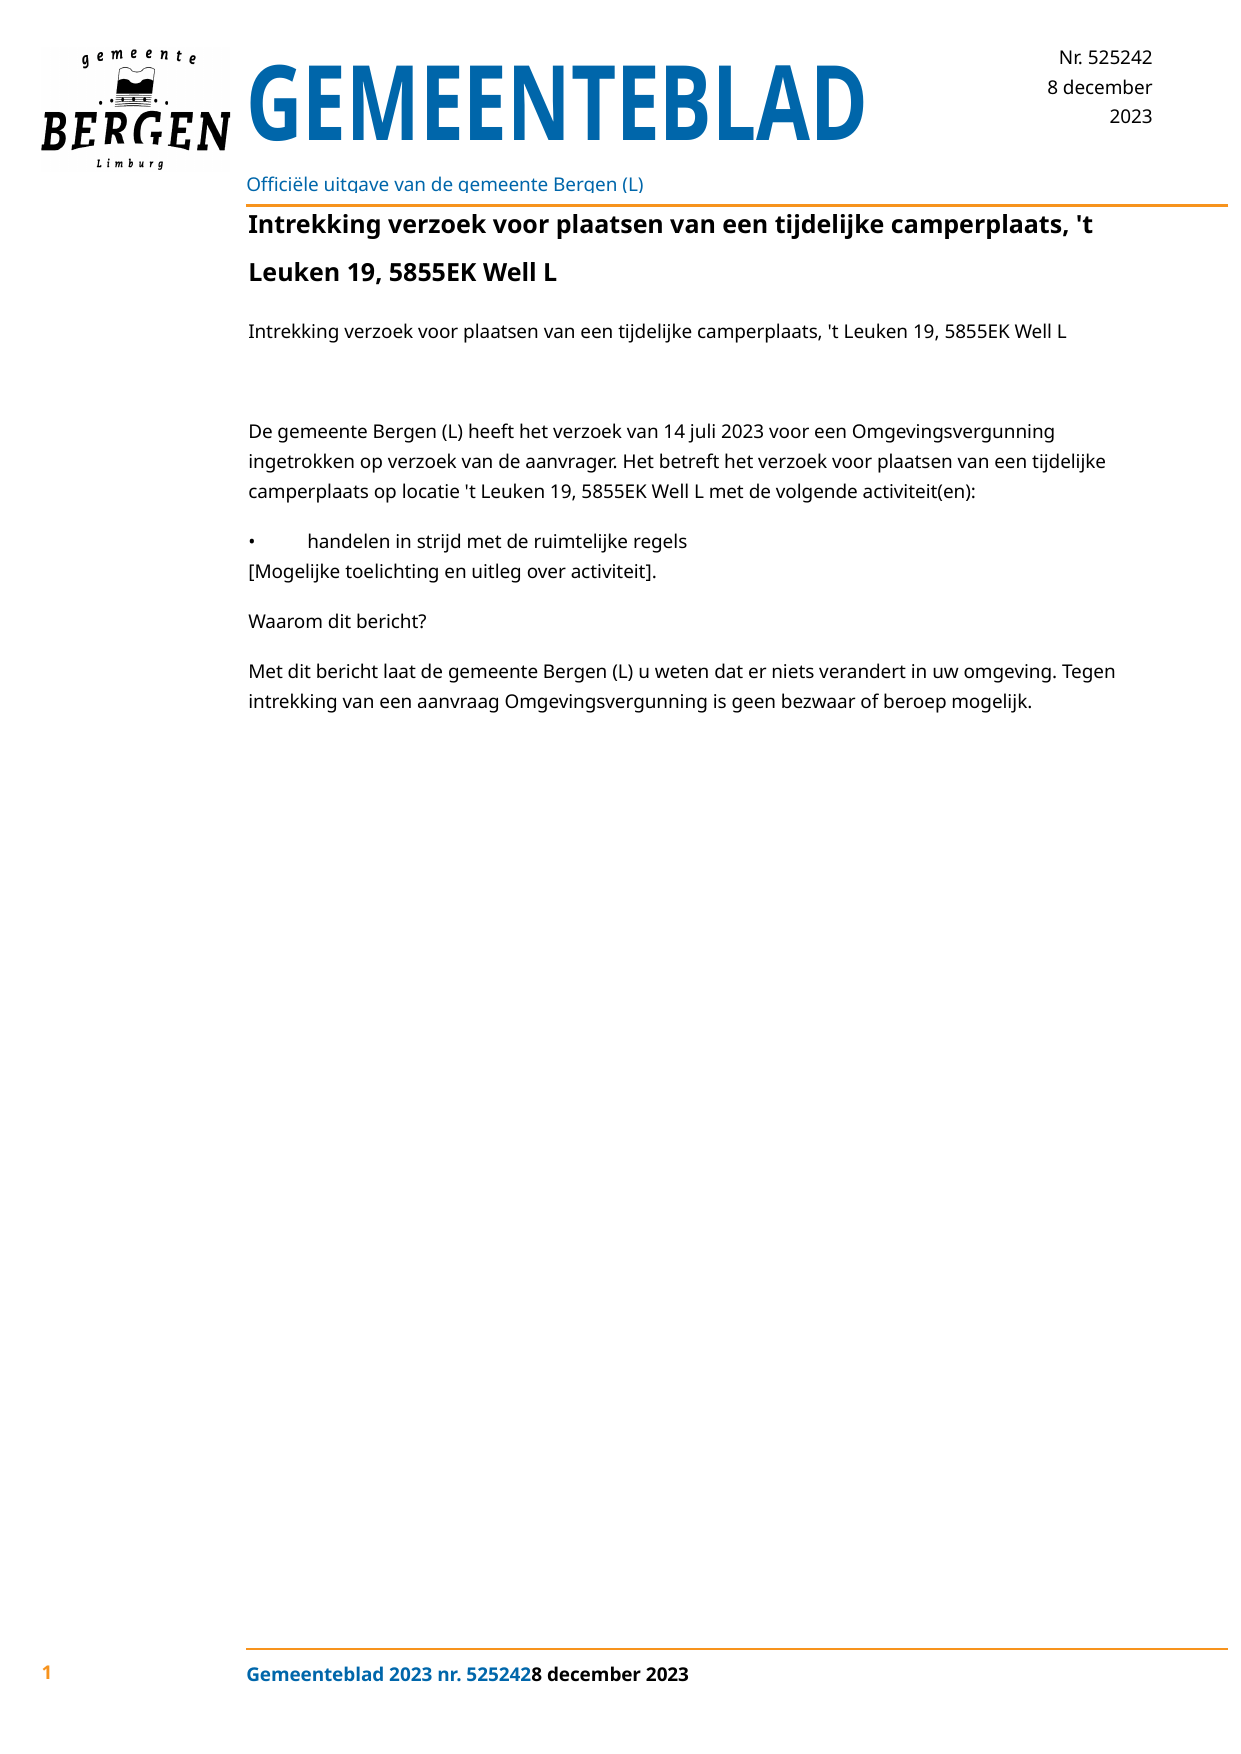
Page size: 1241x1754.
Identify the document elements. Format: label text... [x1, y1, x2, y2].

picture [41, 47, 231, 172]
text Met dit bericht laat de gemeente Bergen (L) u weten dat er niets verandert in uw omgeving. Tegen intrekking van een aanvraag Omgevingsvergunning is geen bezwaar of beroep mogelijk. [248, 659, 1152, 714]
text De gemeente Bergen (L) heeft het verzoek van 14 juli 2023 voor een Omgevingsvergunning ingetrokken op verzoek van de aanvrager. Het betreft het verzoek voor plaatsen van een tijdelijke camperplaats op locatie 't Leuken 19, 5855EK Well L met de volgende activiteit(en): [248, 419, 1152, 504]
list handelen in strijd met de ruimtelijke regels [248, 528, 1152, 554]
text Waarom dit bericht? [248, 608, 1152, 634]
text [Mogelijke toelichting en uitleg over activiteit]. [248, 558, 1152, 584]
text Intrekking verzoek voor plaatsen van een tijdelijke camperplaats, 't Leuken 19, 5855EK Well L [248, 207, 1152, 288]
text Intrekking verzoek voor plaatsen van een tijdelijke camperplaats, 't Leuken 19, 5855EK Well L [248, 318, 1152, 344]
